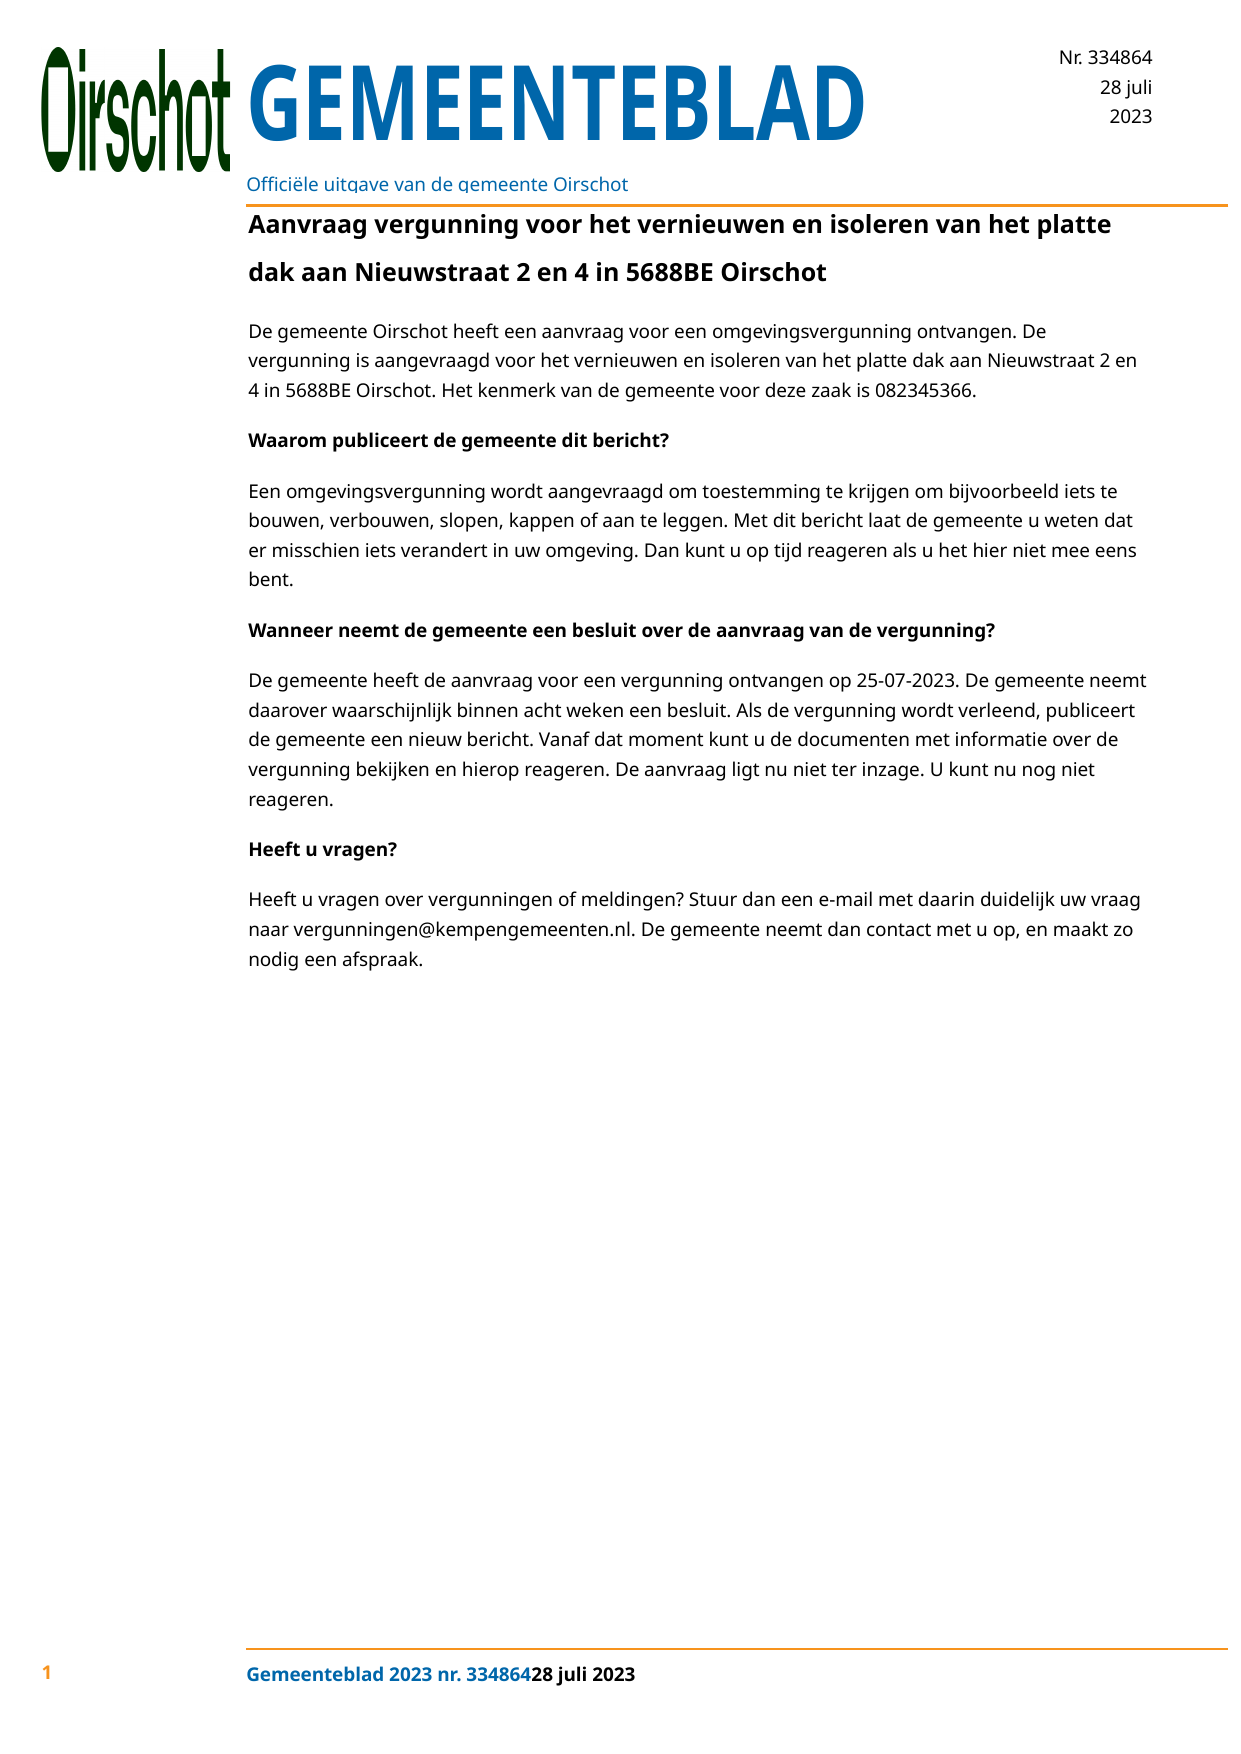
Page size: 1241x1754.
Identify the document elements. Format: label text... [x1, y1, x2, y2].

picture [41, 47, 231, 172]
text De gemeente Oirschot heeft een aanvraag voor een omgevingsvergunning ontvangen. De vergunning is aangevraagd voor het vernieuwen en isoleren van het platte dak aan Nieuwstraat 2 en 4 in 5688BE Oirschot. Het kenmerk van de gemeente voor deze zaak is 082345366. [248, 318, 1152, 403]
text De gemeente heeft de aanvraag voor een vergunning ontvangen op 25-07-2023. De gemeente neemt daarover waarschijnlijk binnen acht weken een besluit. Als de vergunning wordt verleend, publiceert de gemeente een nieuw bericht. Vanaf dat moment kunt u de documenten met informatie over de vergunning bekijken en hierop reageren. De aanvraag ligt nu niet ter inzage. U kunt nu nog niet reageren. [248, 667, 1152, 812]
text Wanneer neemt de gemeente een besluit over de aanvraag van de vergunning? [248, 617, 1152, 643]
text Heeft u vragen over vergunningen of meldingen? Stuur dan een e-mail met daarin duidelijk uw vraag naar vergunningen@kempengemeenten.nl. De gemeente neemt dan contact met u op, en maakt zo nodig een afspraak. [248, 887, 1152, 972]
text Heeft u vragen? [248, 836, 1152, 862]
text Een omgevingsvergunning wordt aangevraagd om toestemming te krijgen om bijvoorbeeld iets te bouwen, verbouwen, slopen, kappen of aan te leggen. Met dit bericht laat de gemeente u weten dat er misschien iets verandert in uw omgeving. Dan kunt u op tijd reageren als u het hier niet mee eens bent. [248, 478, 1152, 592]
text Aanvraag vergunning voor het vernieuwen en isoleren van het platte dak aan Nieuwstraat 2 en 4 in 5688BE Oirschot [248, 207, 1152, 288]
text Waarom publiceert de gemeente dit bericht? [248, 427, 1152, 453]
